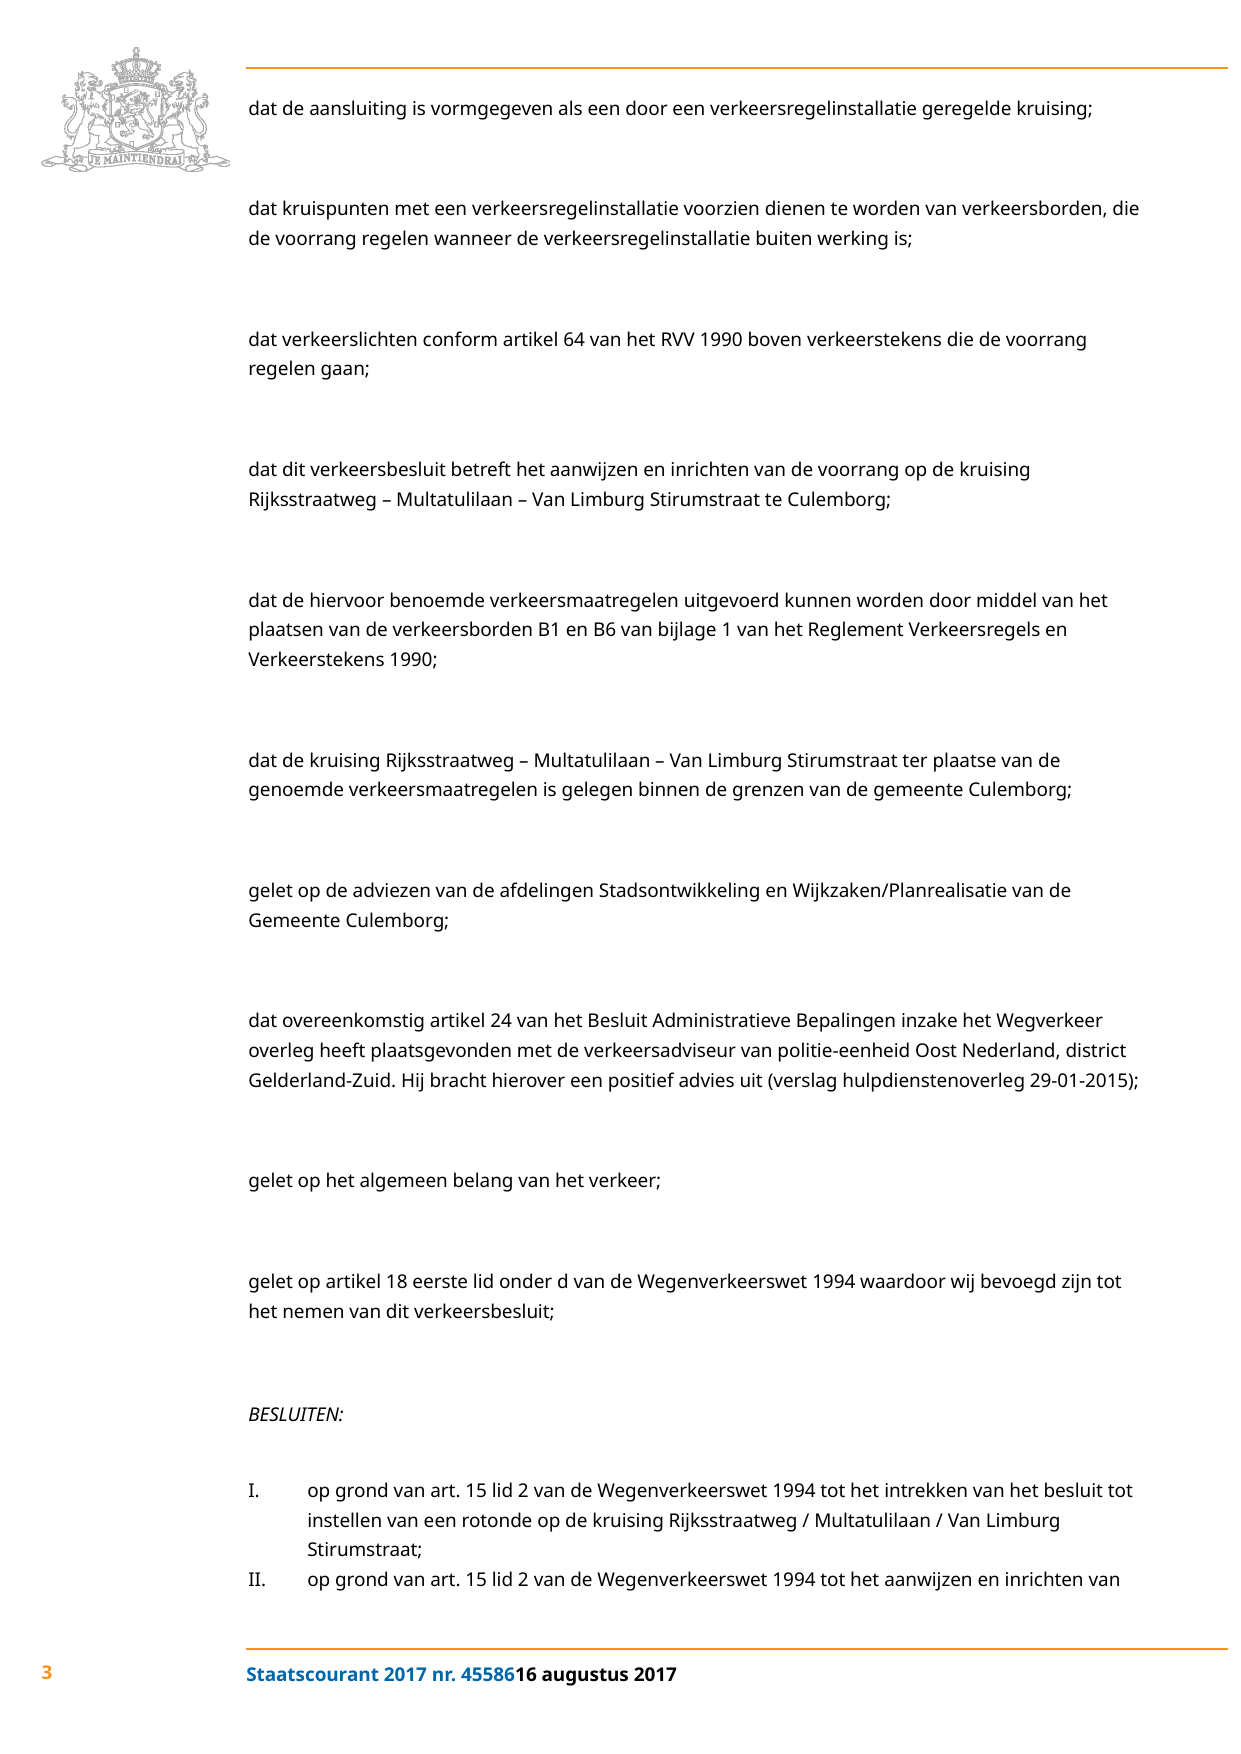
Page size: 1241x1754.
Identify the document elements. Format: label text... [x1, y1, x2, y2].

text BESLUITEN: [248, 1401, 1152, 1427]
text dat de hiervoor benoemde verkeersmaatregelen uitgevoerd kunnen worden door middel van het plaatsen van de verkeersborden B1 en B6 van bijlage 1 van het Reglement Verkeersregels en Verkeerstekens 1990; [248, 587, 1152, 672]
text dat overeenkomstig artikel 24 van het Besluit Administratieve Bepalingen inzake het Wegverkeer overleg heeft plaatsgevonden met de verkeersadviseur van politie-eenheid Oost Nederland, district Gelderland-Zuid. Hij bracht hierover een positief advies uit (verslag hulpdienstenoverleg 29-01-2015); [248, 1008, 1152, 1093]
text dat de aansluiting is vormgegeven als een door een verkeersregelinstallatie geregelde kruising; [248, 95, 1152, 121]
text dat kruispunten met een verkeersregelinstallatie voorzien dienen te worden van verkeersborden, die de voorrang regelen wanneer de verkeersregelinstallatie buiten werking is; [248, 196, 1152, 251]
text dat verkeerslichten conform artikel 64 van het RVV 1990 boven verkeerstekens die de voorrang regelen gaan; [248, 326, 1152, 381]
text dat de kruising Rijksstraatweg – Multatulilaan – Van Limburg Stirumstraat ter plaatse van de genoemde verkeersmaatregelen is gelegen binnen de grenzen van de gemeente Culemborg; [248, 747, 1152, 802]
list op grond van art. 15 lid 2 van de Wegenverkeerswet 1994 tot het intrekken van het besluit tot instellen van een rotonde op de kruising Rijksstraatweg / Multatulilaan / Van Limburg Stirumstraat; [248, 1477, 1152, 1562]
text gelet op artikel 18 eerste lid onder d van de Wegenverkeerswet 1994 waardoor wij bevoegd zijn tot het nemen van dit verkeersbesluit; [248, 1268, 1152, 1324]
text gelet op de adviezen van de afdelingen Stadsontwikkeling en Wijkzaken/Planrealisatie van de Gemeente Culemborg; [248, 877, 1152, 933]
text dat dit verkeersbesluit betreft het aanwijzen en inrichten van de voorrang op de kruising Rijksstraatweg – Multatulilaan – Van Limburg Stirumstraat te Culemborg; [248, 456, 1152, 512]
text gelet op het algemeen belang van het verkeer; [248, 1168, 1152, 1193]
list op grond van art. 15 lid 2 van de Wegenverkeerswet 1994 tot het aanwijzen en inrichten van [248, 1566, 1152, 1592]
picture [41, 47, 231, 172]
